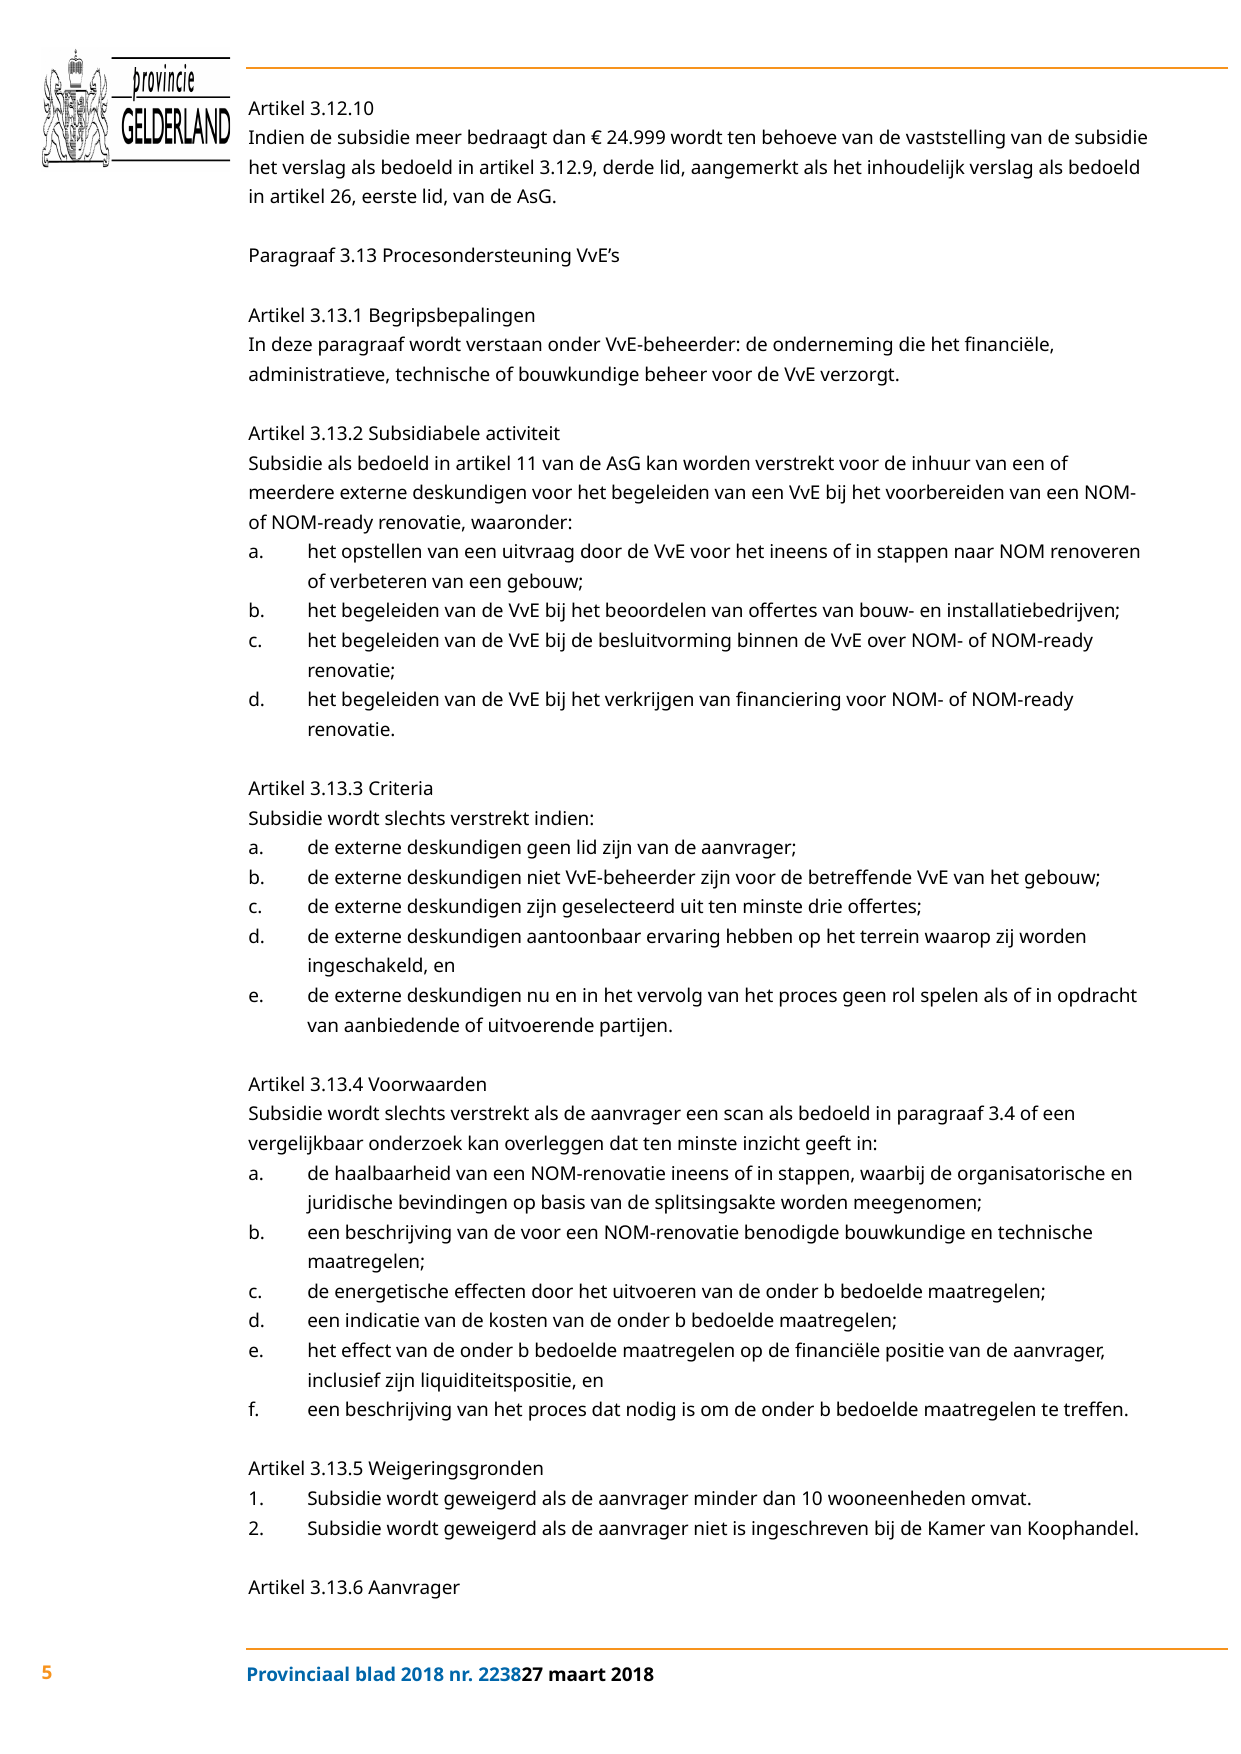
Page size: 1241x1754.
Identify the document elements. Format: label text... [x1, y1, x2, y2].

list het begeleiden van de VvE bij het beoordelen van offertes van bouw- en installatiebedrijven; [248, 598, 1152, 623]
picture [41, 47, 231, 172]
list de energetische effecten door het uitvoeren van de onder b bedoelde maatregelen; [248, 1278, 1152, 1304]
text Artikel 3.13.2 Subsidiabele activiteit [248, 420, 1152, 446]
list het effect van de onder b bedoelde maatregelen op de financiële positie van de aanvrager, inclusief zijn liquiditeitspositie, en [248, 1337, 1152, 1393]
list de externe deskundigen geen lid zijn van de aanvrager; [248, 834, 1152, 860]
list de externe deskundigen niet VvE-beheerder zijn voor de betreffende VvE van het gebouw; [248, 864, 1152, 890]
text Artikel 3.13.4 Voorwaarden [248, 1071, 1152, 1097]
list de externe deskundigen aantoonbaar ervaring hebben op het terrein waarop zij worden ingeschakeld, en [248, 923, 1152, 978]
list een beschrijving van het proces dat nodig is om de onder b bedoelde maatregelen te treffen. [248, 1396, 1152, 1422]
list Subsidie wordt geweigerd als de aanvrager minder dan 10 wooneenheden omvat. [248, 1485, 1152, 1511]
text Subsidie wordt slechts verstrekt als de aanvrager een scan als bedoeld in paragraaf 3.4 of een vergelijkbaar onderzoek kan overleggen dat ten minste inzicht geeft in: [248, 1101, 1152, 1156]
list een indicatie van de kosten van de onder b bedoelde maatregelen; [248, 1308, 1152, 1333]
text Subsidie als bedoeld in artikel 11 van de AsG kan worden verstrekt voor de inhuur van een of meerdere externe deskundigen voor het begeleiden van een VvE bij het voorbereiden van een NOM- of NOM-ready renovatie, waaronder: [248, 450, 1152, 535]
list de haalbaarheid van een NOM-renovatie ineens of in stappen, waarbij de organisatorische en juridische bevindingen op basis van de splitsingsakte worden meegenomen; [248, 1160, 1152, 1215]
text Subsidie wordt slechts verstrekt indien: [248, 805, 1152, 831]
list het begeleiden van de VvE bij het verkrijgen van financiering voor NOM- of NOM-ready renovatie. [248, 686, 1152, 742]
text Artikel 3.13.3 Criteria [248, 775, 1152, 801]
list de externe deskundigen nu en in het vervolg van het proces geen rol spelen als of in opdracht van aanbiedende of uitvoerende partijen. [248, 982, 1152, 1038]
text Artikel 3.13.6 Aanvrager [248, 1574, 1152, 1600]
text Artikel 3.13.5 Weigeringsgronden [248, 1456, 1152, 1481]
text Artikel 3.13.1 Begripsbepalingen [248, 302, 1152, 328]
list het opstellen van een uitvraag door de VvE voor het ineens of in stappen naar NOM renoveren of verbeteren van een gebouw; [248, 538, 1152, 594]
list Subsidie wordt geweigerd als de aanvrager niet is ingeschreven bij de Kamer van Koophandel. [248, 1515, 1152, 1541]
list het begeleiden van de VvE bij de besluitvorming binnen de VvE over NOM- of NOM-ready renovatie; [248, 627, 1152, 683]
text Indien de subsidie meer bedraagt dan € 24.999 wordt ten behoeve van de vaststelling van de subsidie het verslag als bedoeld in artikel 3.12.9, derde lid, aangemerkt als het inhoudelijk verslag als bedoeld in artikel 26, eerste lid, van de AsG. [248, 124, 1152, 209]
list een beschrijving van de voor een NOM-renovatie benodigde bouwkundige en technische maatregelen; [248, 1219, 1152, 1274]
list de externe deskundigen zijn geselecteerd uit ten minste drie offertes; [248, 893, 1152, 919]
text Paragraaf 3.13 Procesondersteuning VvE’s [248, 243, 1152, 268]
text Artikel 3.12.10 [248, 95, 1152, 121]
text In deze paragraaf wordt verstaan onder VvE-beheerder: de onderneming die het financiële, administratieve, technische of bouwkundige beheer voor de VvE verzorgt. [248, 331, 1152, 387]
